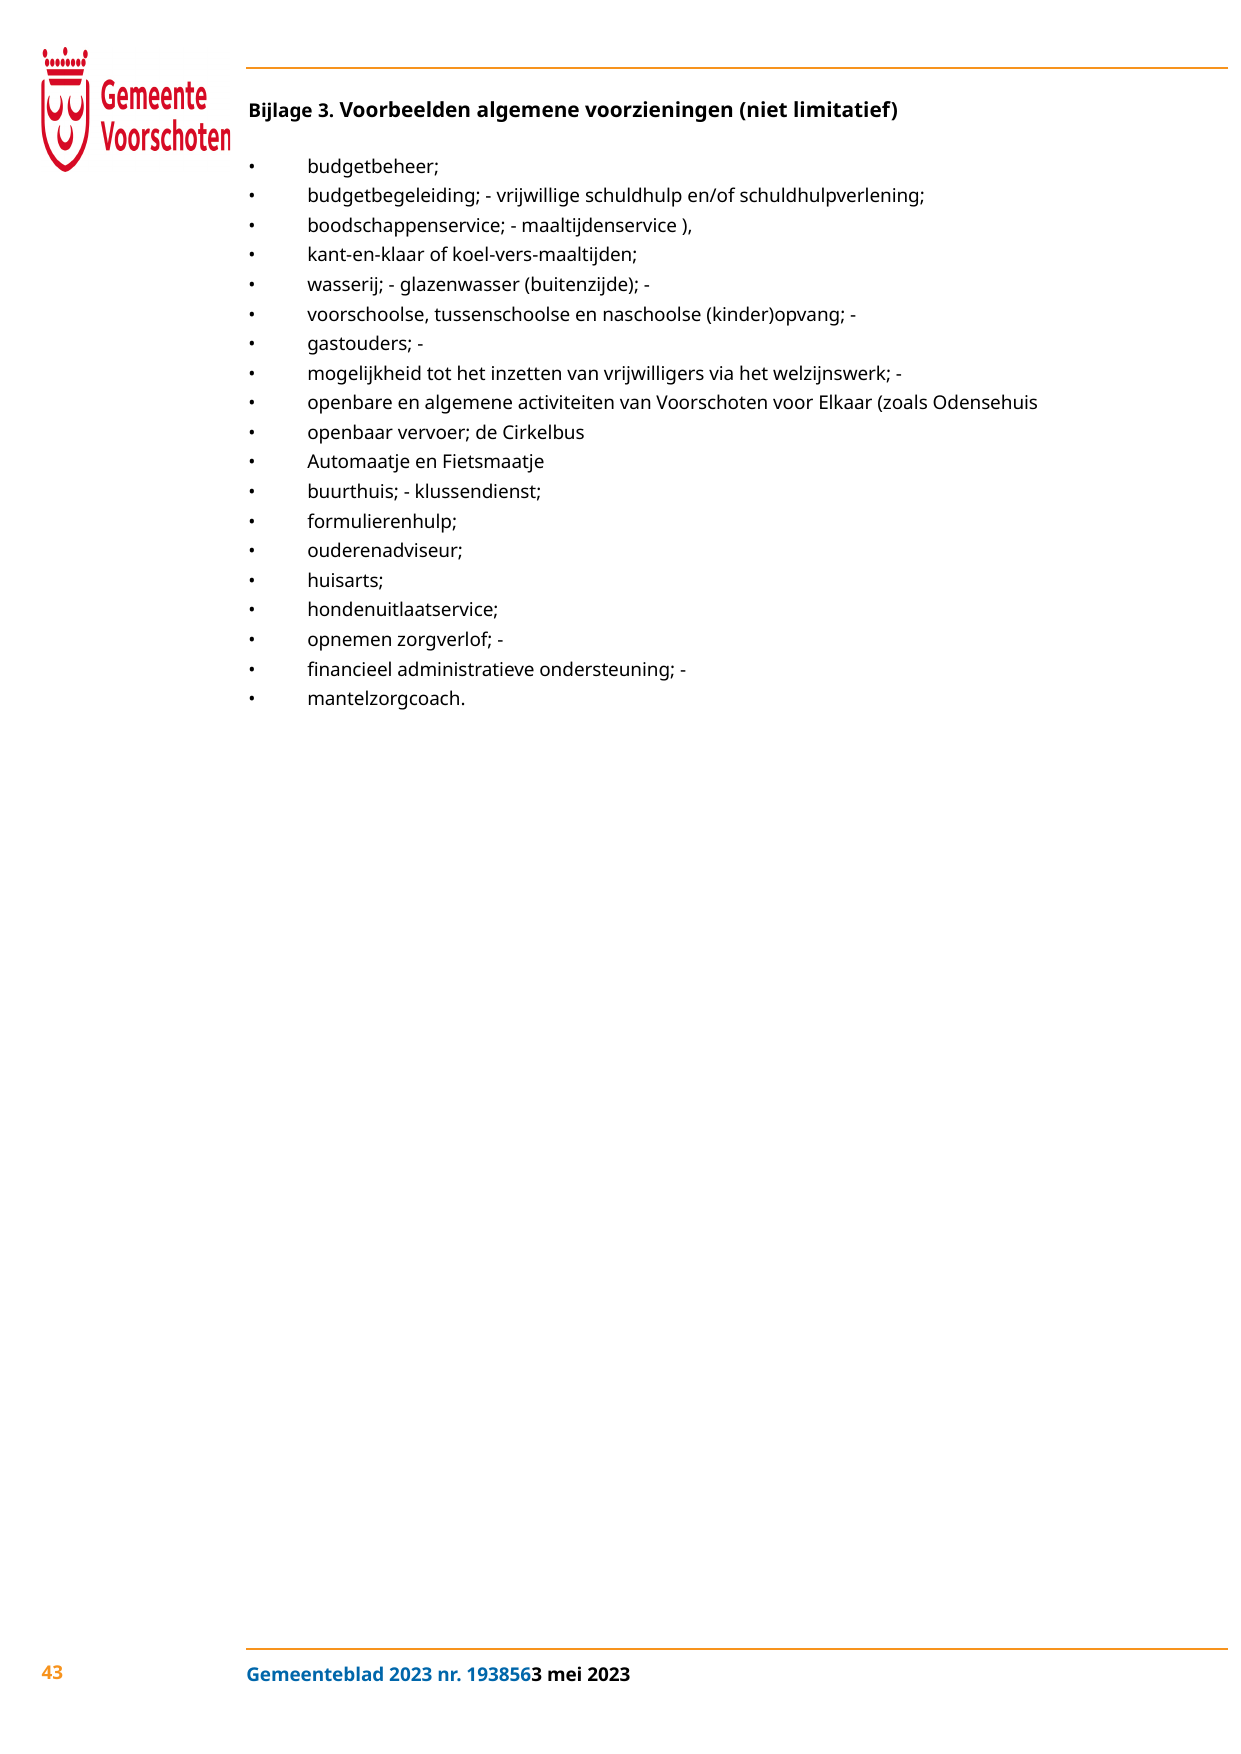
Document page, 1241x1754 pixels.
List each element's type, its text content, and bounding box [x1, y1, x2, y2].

list formulierenhulp; [248, 508, 1152, 534]
list gastouders; - [248, 330, 1152, 356]
list budgetbeheer; [248, 153, 1152, 179]
list boodschappenservice; - maaltijdenservice ), [248, 212, 1152, 238]
list kant-en-klaar of koel-vers-maaltijden; [248, 242, 1152, 267]
list hondenuitlaatservice; [248, 597, 1152, 622]
picture [41, 47, 231, 172]
list openbaar vervoer; de Cirkelbus [248, 419, 1152, 445]
list opnemen zorgverlof; - [248, 626, 1152, 652]
list voorschoolse, tussenschoolse en naschoolse (kinder)opvang; - [248, 301, 1152, 327]
list huisarts; [248, 567, 1152, 593]
text Bijlage 3. Voorbeelden algemene voorzieningen (niet limitatief) [248, 95, 1152, 123]
list openbare en algemene activiteiten van Voorschoten voor Elkaar (zoals Odensehuis [248, 389, 1152, 415]
list wasserij; - glazenwasser (buitenzijde); - [248, 271, 1152, 297]
list Automaatje en Fietsmaatje [248, 449, 1152, 474]
list financieel administratieve ondersteuning; - [248, 656, 1152, 682]
list ouderenadviseur; [248, 537, 1152, 563]
list mogelijkheid tot het inzetten van vrijwilligers via het welzijnswerk; - [248, 360, 1152, 386]
list buurthuis; - klussendienst; [248, 478, 1152, 504]
list budgetbegeleiding; - vrijwillige schuldhulp en/of schuldhulpverlening; [248, 182, 1152, 208]
list mantelzorgcoach. [248, 685, 1152, 711]
